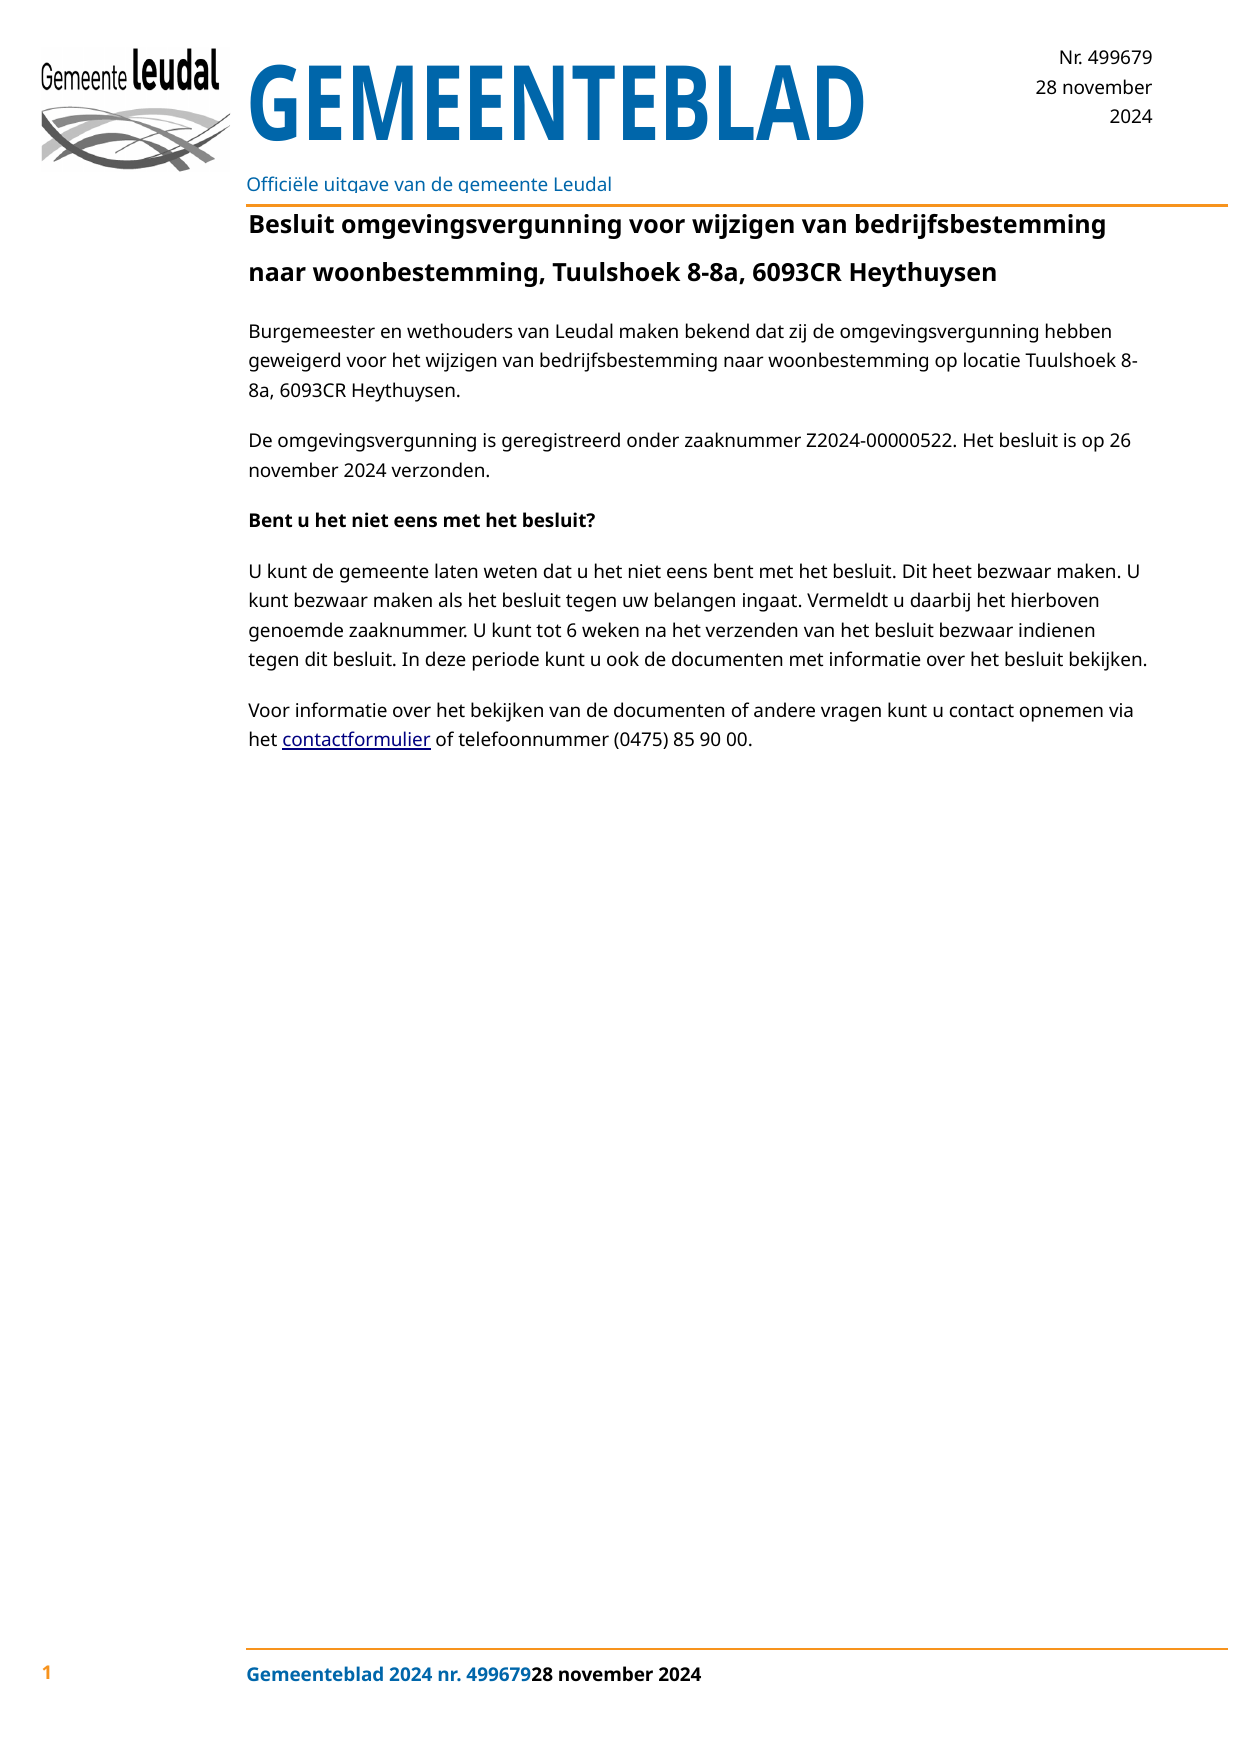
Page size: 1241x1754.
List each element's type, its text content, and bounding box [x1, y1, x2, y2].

text Voor informatie over het bekijken van de documenten of andere vragen kunt u contact opnemen via het contactformulier of telefoonnummer (0475) 85 90 00. [248, 697, 1152, 752]
text Bent u het niet eens met het besluit? [248, 507, 1152, 533]
text De omgevingsvergunning is geregistreerd onder zaaknummer Z2024-00000522. Het besluit is op 26 november 2024 verzonden. [248, 427, 1152, 483]
picture [41, 47, 231, 172]
text U kunt de gemeente laten weten dat u het niet eens bent met het besluit. Dit heet bezwaar maken. U kunt bezwaar maken als het besluit tegen uw belangen ingaat. Vermeldt u daarbij het hierboven genoemde zaaknummer. U kunt tot 6 weken na het verzenden van het besluit bezwaar indienen tegen dit besluit. In deze periode kunt u ook de documenten met informatie over het besluit bekijken. [248, 558, 1152, 672]
text Besluit omgevingsvergunning voor wijzigen van bedrijfsbestemming naar woonbestemming, Tuulshoek 8-8a, 6093CR Heythuysen [248, 207, 1152, 288]
text Burgemeester en wethouders van Leudal maken bekend dat zij de omgevingsvergunning hebben geweigerd voor het wijzigen van bedrijfsbestemming naar woonbestemming op locatie Tuulshoek 8-8a, 6093CR Heythuysen. [248, 318, 1152, 403]
